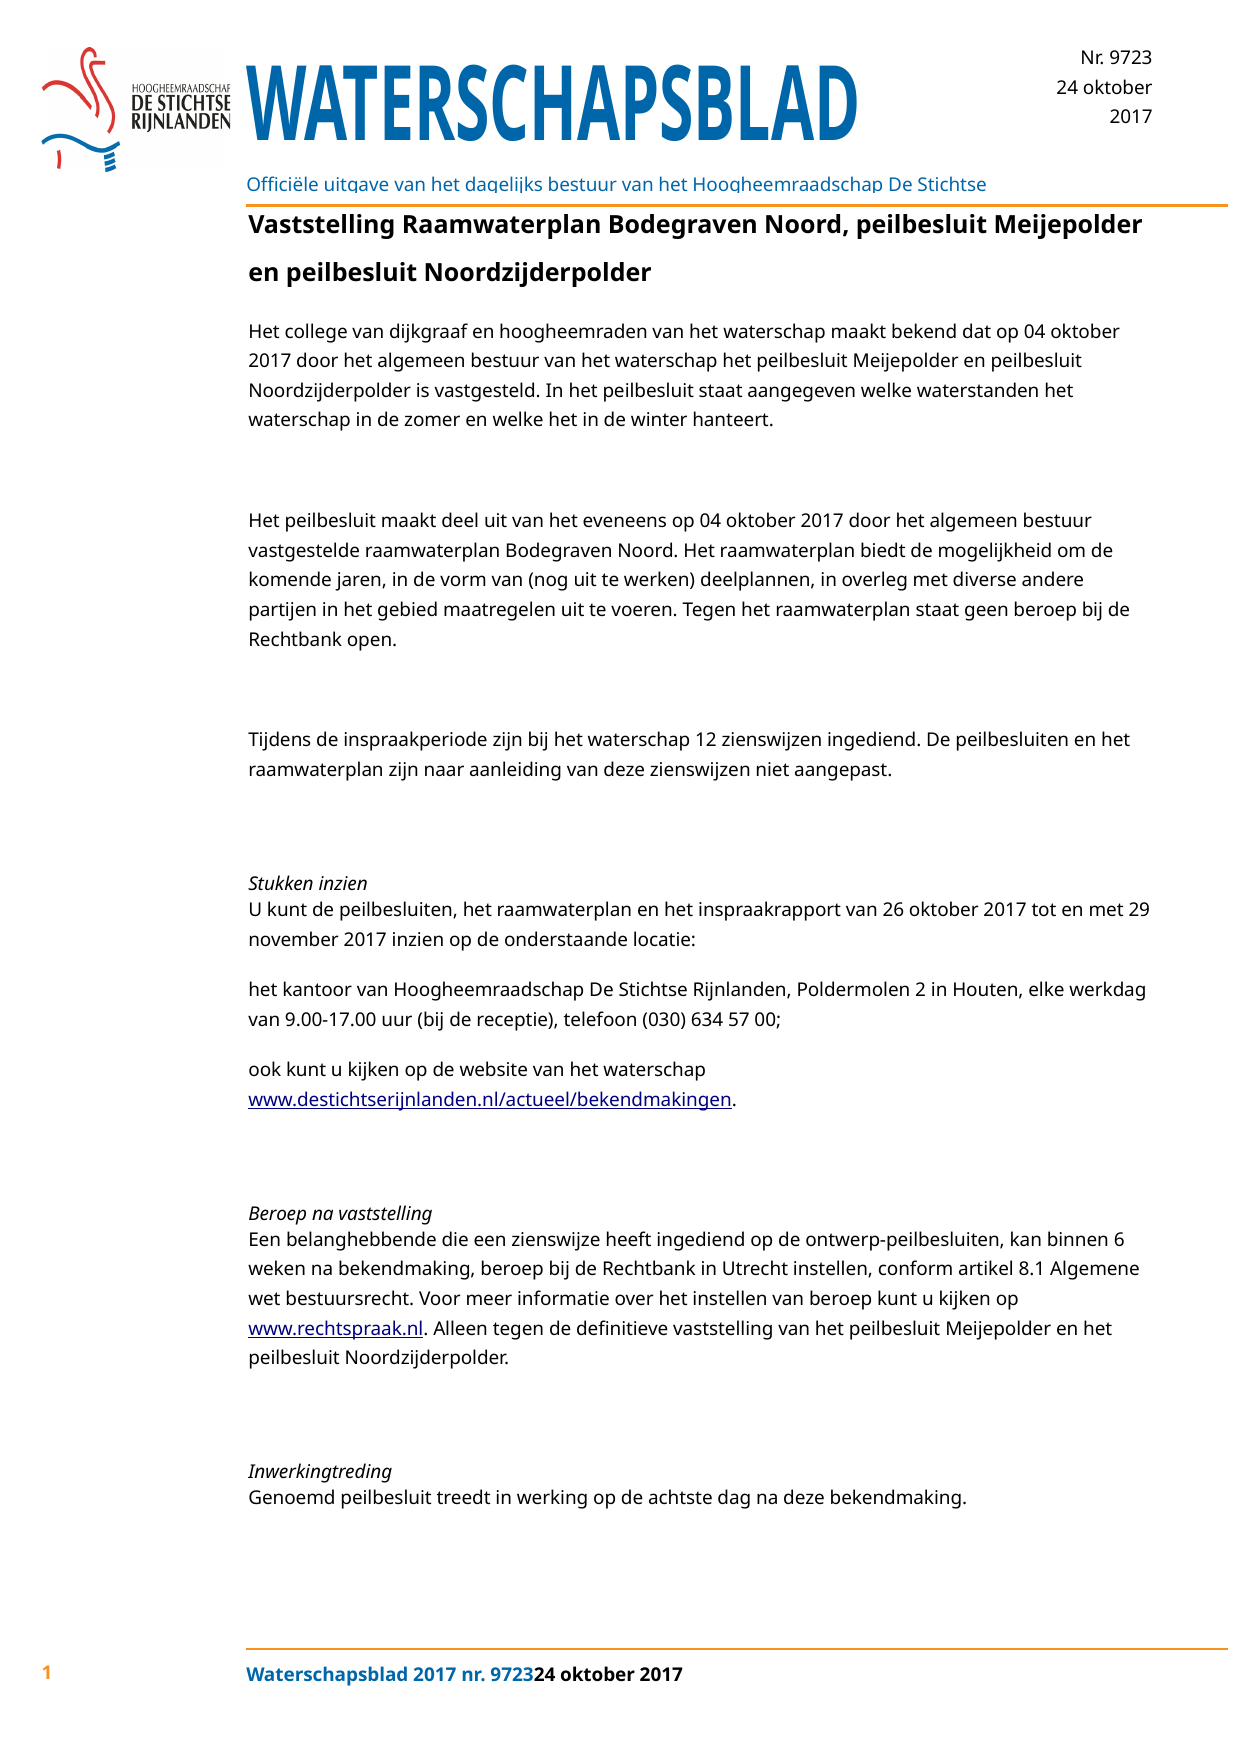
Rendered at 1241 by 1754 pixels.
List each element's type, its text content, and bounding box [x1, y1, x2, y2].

text Tijdens de inspraakperiode zijn bij het waterschap 12 zienswijzen ingediend. De peilbesluiten en het raamwaterplan zijn naar aanleiding van deze zienswijzen niet aangepast. [248, 727, 1152, 782]
text Genoemd peilbesluit treedt in werking op de achtste dag na deze bekendmaking. [248, 1484, 1152, 1510]
text Stukken inzien [248, 871, 1152, 896]
text Een belanghebbende die een zienswijze heeft ingediend op de ontwerp-peilbesluiten, kan binnen 6 weken na bekendmaking, beroep bij de Rechtbank in Utrecht instellen, conform artikel 8.1 Algemene wet bestuursrecht. Voor meer informatie over het instellen van beroep kunt u kijken op www.rechtspraak.nl. Alleen tegen de definitieve vaststelling van het peilbesluit Meijepolder en het peilbesluit Noordzijderpolder. [248, 1226, 1152, 1370]
picture [41, 47, 231, 172]
text Het college van dijkgraaf en hoogheemraden van het waterschap maakt bekend dat op 04 oktober 2017 door het algemeen bestuur van het waterschap het peilbesluit Meijepolder en peilbesluit Noordzijderpolder is vastgesteld. In het peilbesluit staat aangegeven welke waterstanden het waterschap in de zomer en welke het in de winter hanteert. [248, 318, 1152, 432]
text Inwerkingtreding [248, 1459, 1152, 1484]
text Beroep na vaststelling [248, 1200, 1152, 1226]
text Het peilbesluit maakt deel uit van het eveneens op 04 oktober 2017 door het algemeen bestuur vastgestelde raamwaterplan Bodegraven Noord. Het raamwaterplan biedt de mogelijkheid om de komende jaren, in de vorm van (nog uit te werken) deelplannen, in overleg met diverse andere partijen in het gebied maatregelen uit te voeren. Tegen het raamwaterplan staat geen beroep bij de Rechtbank open. [248, 507, 1152, 652]
text U kunt de peilbesluiten, het raamwaterplan en het inspraakrapport van 26 oktober 2017 tot en met 29 november 2017 inzien op de onderstaande locatie: [248, 896, 1152, 952]
text ook kunt u kijken op de website van het waterschap www.destichtserijnlanden.nl/actueel/bekendmakingen. [248, 1056, 1152, 1112]
text Vaststelling Raamwaterplan Bodegraven Noord, peilbesluit Meijepolder en peilbesluit Noordzijderpolder [248, 207, 1152, 288]
text het kantoor van Hoogheemraadschap De Stichtse Rijnlanden, Poldermolen 2 in Houten, elke werkdag van 9.00-17.00 uur (bij de receptie), telefoon (030) 634 57 00; [248, 976, 1152, 1032]
